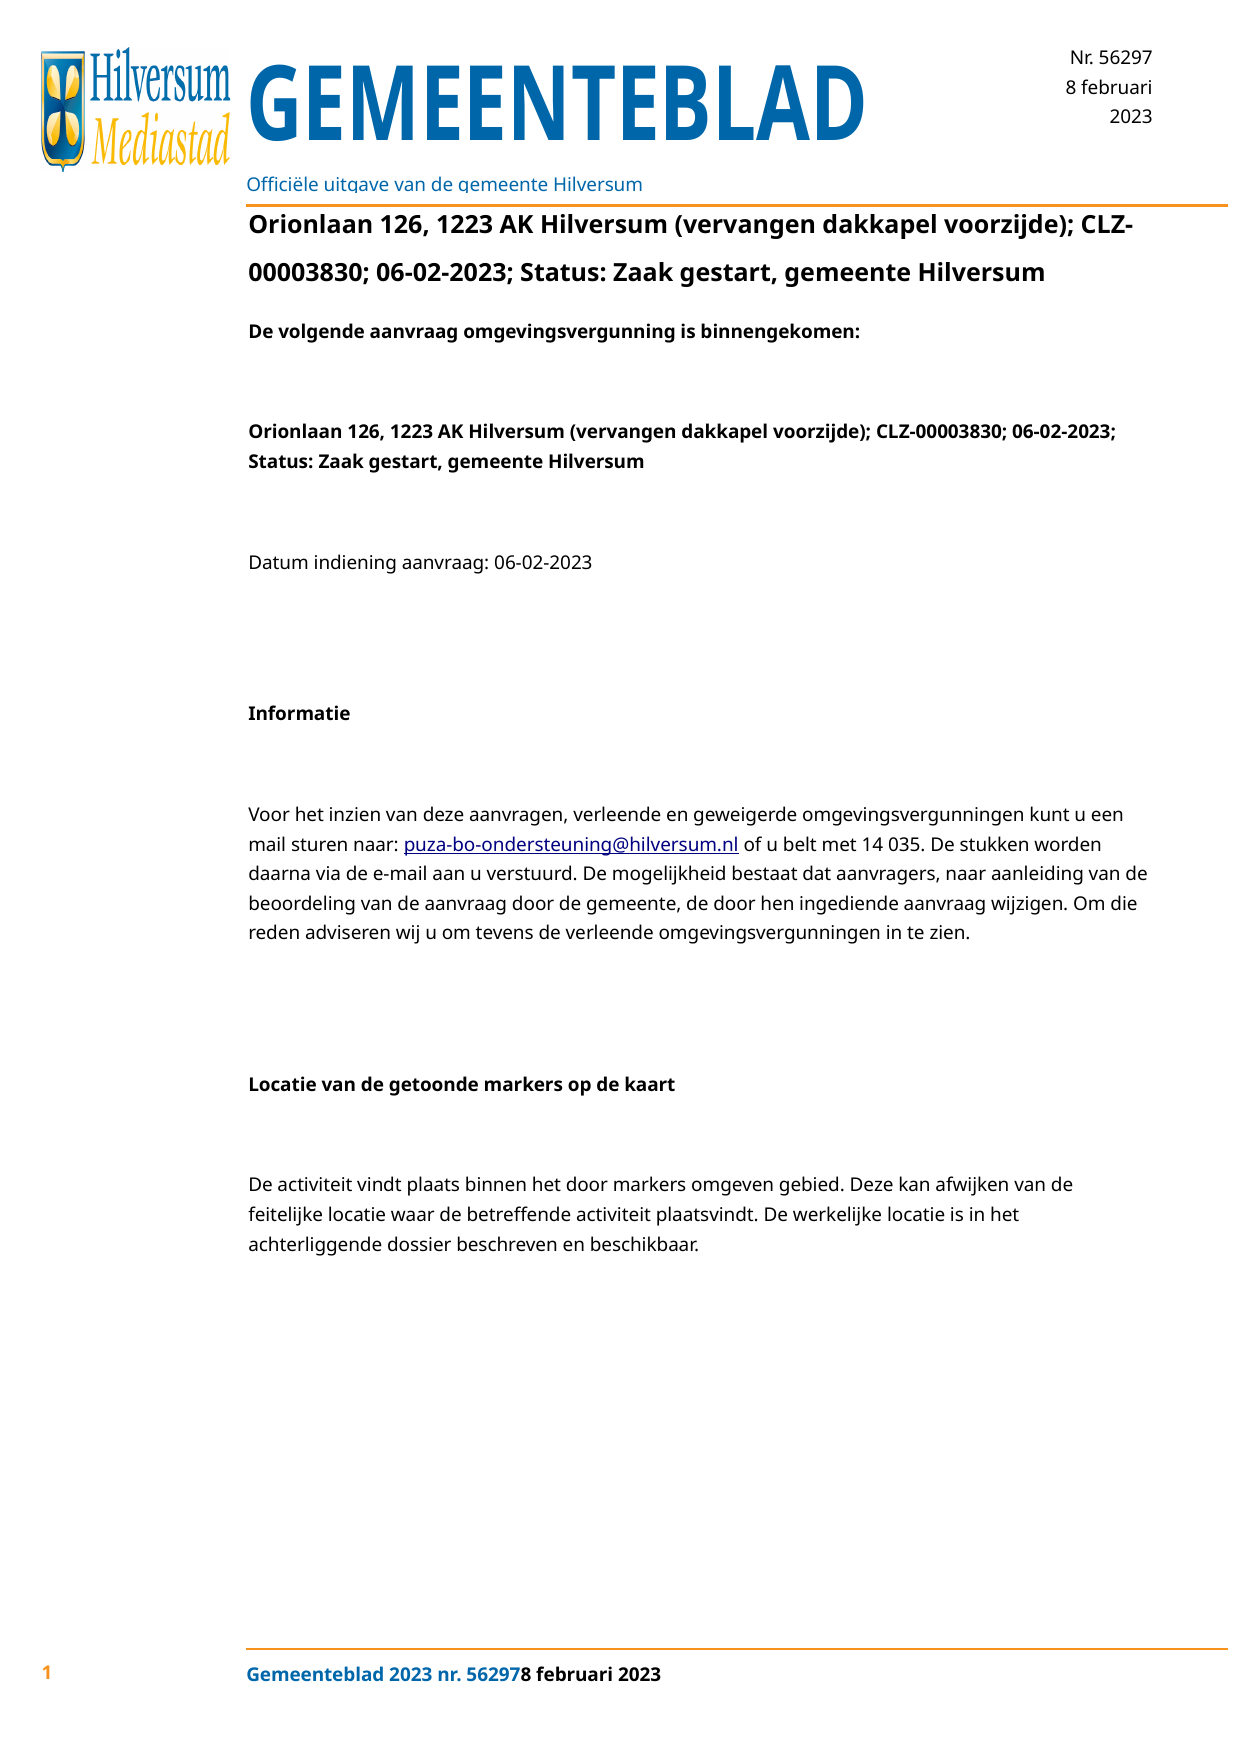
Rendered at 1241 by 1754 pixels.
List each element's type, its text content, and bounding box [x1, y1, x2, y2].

text Orionlaan 126, 1223 AK Hilversum (vervangen dakkapel voorzijde); CLZ-00003830; 06-02-2023; Status: Zaak gestart, gemeente Hilversum [248, 419, 1152, 474]
text De volgende aanvraag omgevingsvergunning is binnengekomen: [248, 318, 1152, 344]
text Informatie [248, 700, 1152, 726]
text Voor het inzien van deze aanvragen, verleende en geweigerde omgevingsvergunningen kunt u een mail sturen naar: puza-bo-ondersteuning@hilversum.nl of u belt met 14 035. De stukken worden daarna via de e-mail aan u verstuurd. De mogelijkheid bestaat dat aanvragers, naar aanleiding van de beoordeling van de aanvraag door de gemeente, de door hen ingediende aanvraag wijzigen. Om die reden adviseren wij u om tevens de verleende omgevingsvergunningen in te zien. [248, 801, 1152, 945]
text Datum indiening aanvraag: 06-02-2023 [248, 549, 1152, 575]
picture [41, 47, 231, 172]
text De activiteit vindt plaats binnen het door markers omgeven gebied. Deze kan afwijken van de feitelijke locatie waar de betreffende activiteit plaatsvindt. De werkelijke locatie is in het achterliggende dossier beschreven en beschikbaar. [248, 1172, 1152, 1257]
text Locatie van de getoonde markers op de kaart [248, 1071, 1152, 1097]
text Orionlaan 126, 1223 AK Hilversum (vervangen dakkapel voorzijde); CLZ-00003830; 06-02-2023; Status: Zaak gestart, gemeente Hilversum [248, 207, 1152, 288]
